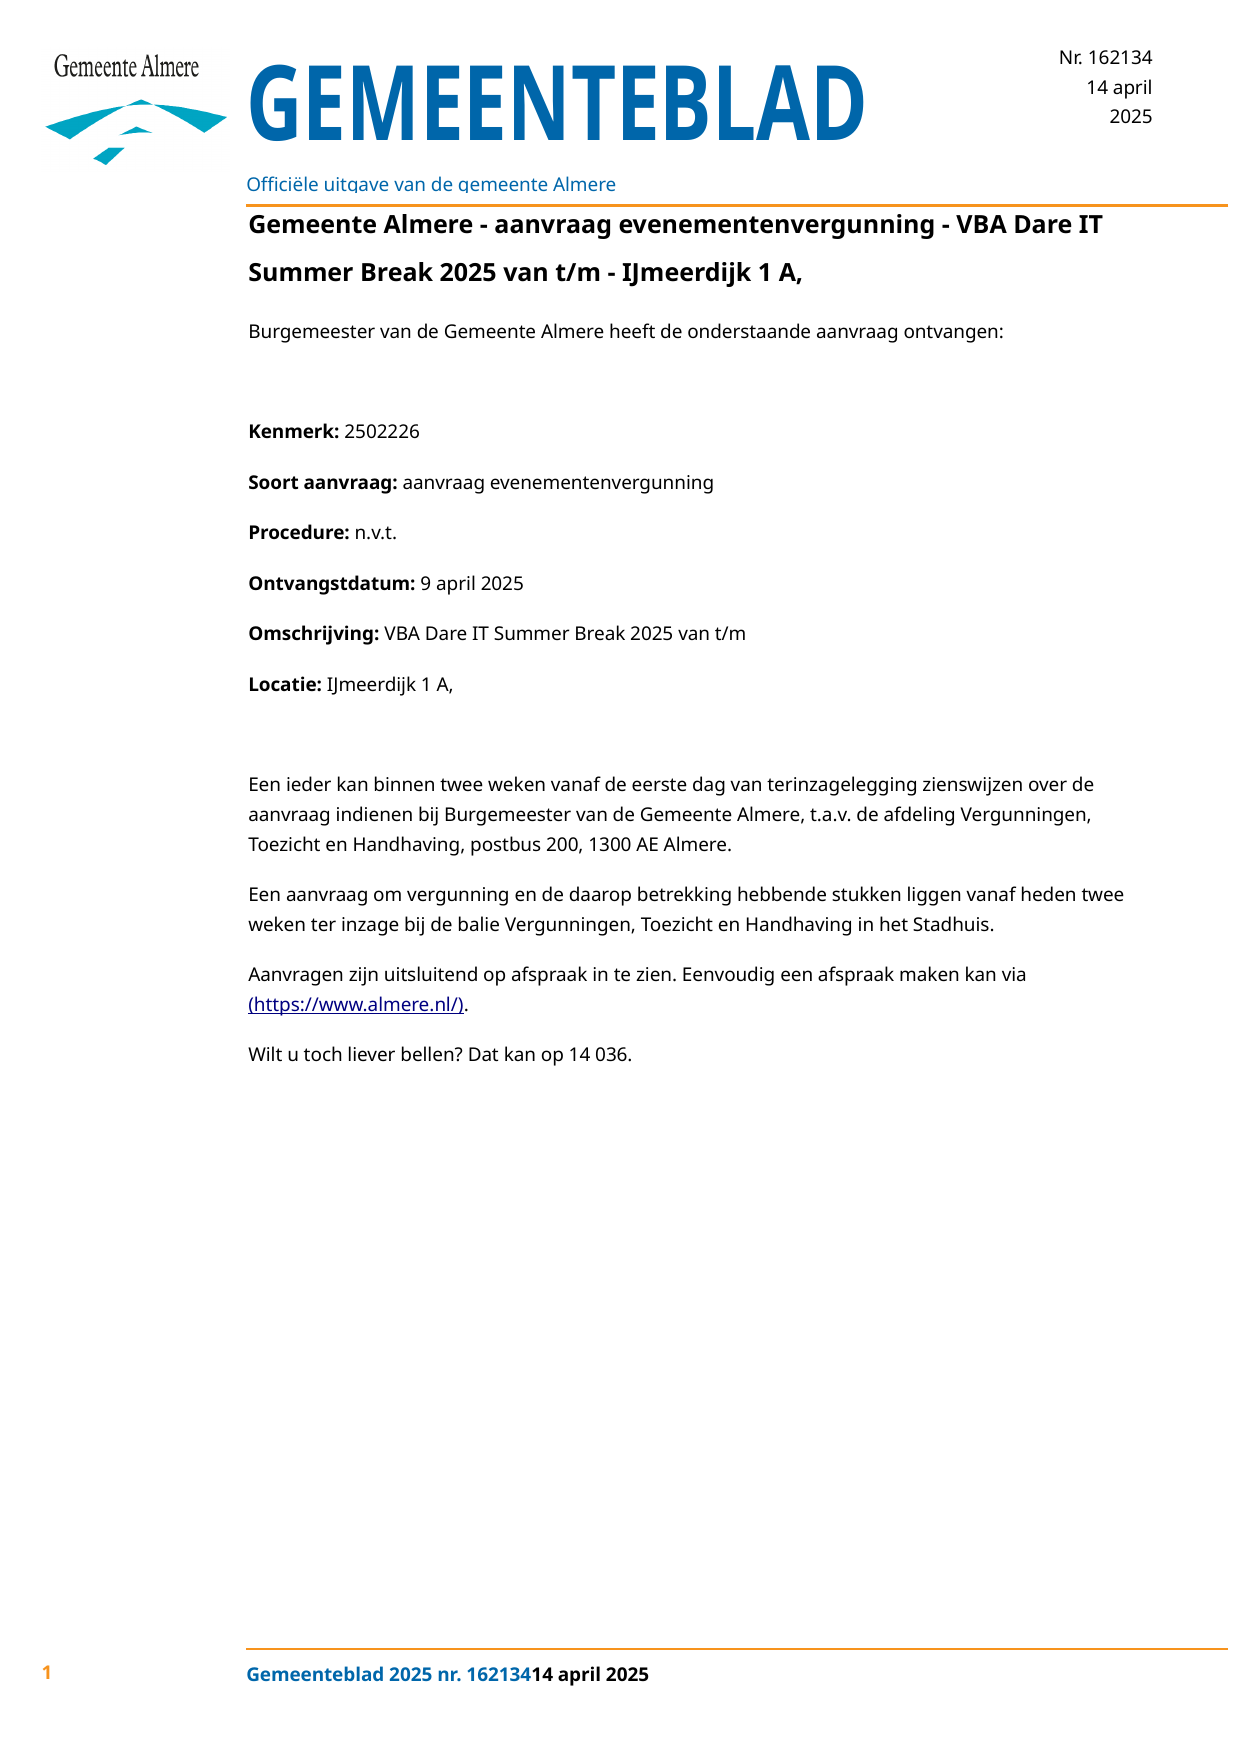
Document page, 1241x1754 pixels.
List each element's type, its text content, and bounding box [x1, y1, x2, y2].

text Een aanvraag om vergunning en de daarop betrekking hebbende stukken liggen vanaf heden twee weken ter inzage bij de balie Vergunningen, Toezicht en Handhaving in het Stadhuis. [248, 881, 1152, 937]
text Ontvangstdatum: 9 april 2025 [248, 570, 1152, 596]
text Omschrijving: VBA Dare IT Summer Break 2025 van t/m [248, 620, 1152, 646]
text Wilt u toch liever bellen? Dat kan op 14 036. [248, 1041, 1152, 1067]
picture [41, 47, 231, 172]
text Locatie: IJmeerdijk 1 A, [248, 671, 1152, 697]
text Aanvragen zijn uitsluitend op afspraak in te zien. Eenvoudig een afspraak maken kan via (https://www.almere.nl/). [248, 961, 1152, 1017]
text Burgemeester van de Gemeente Almere heeft de onderstaande aanvraag ontvangen: [248, 318, 1152, 344]
text Een ieder kan binnen twee weken vanaf de eerste dag van terinzagelegging zienswijzen over de aanvraag indienen bij Burgemeester van de Gemeente Almere, t.a.v. de afdeling Vergunningen, Toezicht en Handhaving, postbus 200, 1300 AE Almere. [248, 772, 1152, 857]
text Soort aanvraag: aanvraag evenementenvergunning [248, 469, 1152, 495]
text Kenmerk: 2502226 [248, 419, 1152, 444]
text Procedure: n.v.t. [248, 519, 1152, 545]
text Gemeente Almere - aanvraag evenementenvergunning - VBA Dare IT Summer Break 2025 van t/m - IJmeerdijk 1 A, [248, 207, 1152, 288]
